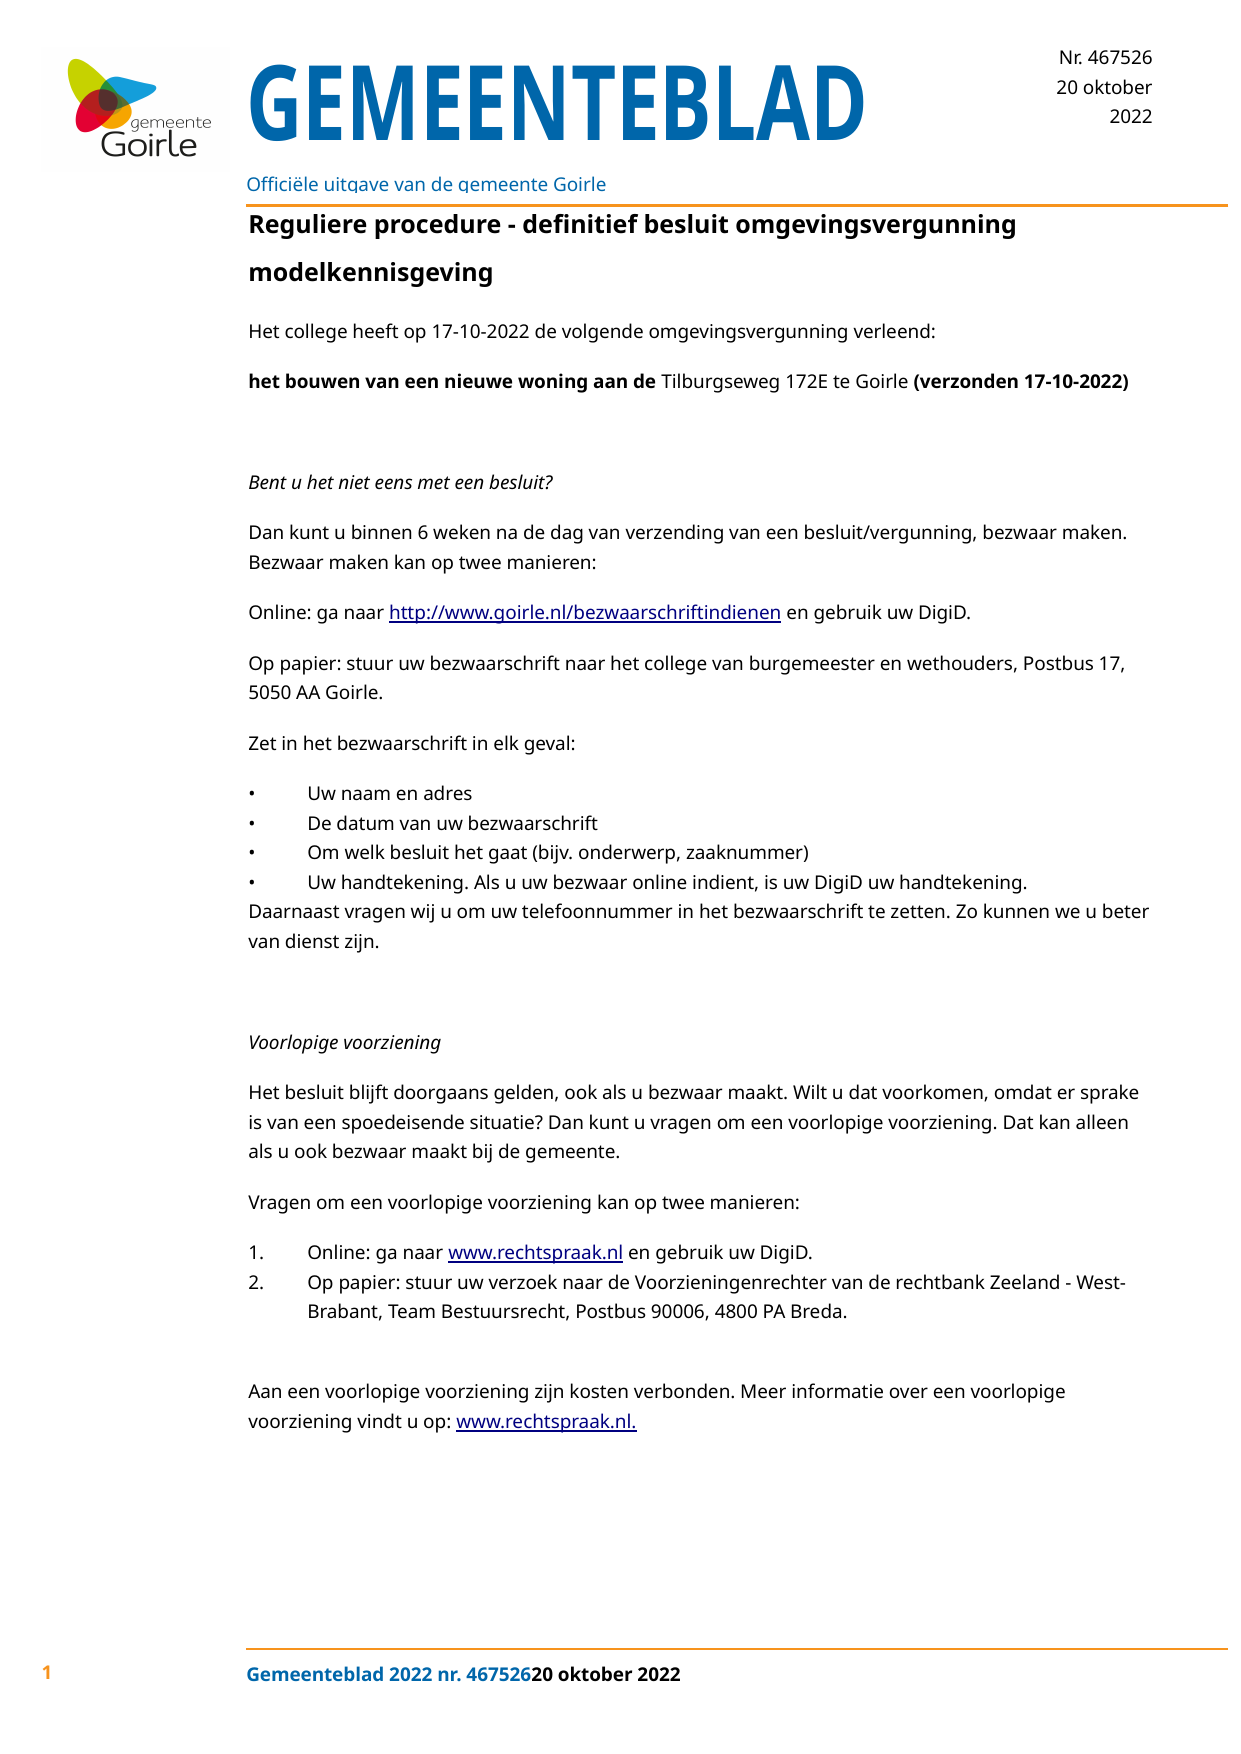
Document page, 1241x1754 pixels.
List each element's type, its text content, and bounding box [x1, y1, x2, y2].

text Zet in het bezwaarschrift in elk geval: [248, 730, 1152, 756]
text Online: ga naar http://www.goirle.nl/bezwaarschriftindienen en gebruik uw DigiD. [248, 599, 1152, 625]
text Dan kunt u binnen 6 weken na de dag van verzending van een besluit/vergunning, bezwaar maken. Bezwaar maken kan op twee manieren: [248, 519, 1152, 575]
text Bent u het niet eens met een besluit? [248, 469, 1152, 495]
text Het college heeft op 17-10-2022 de volgende omgevingsvergunning verleend: [248, 318, 1152, 344]
text het bouwen van een nieuwe woning aan de Tilburgseweg 172E te Goirle (verzonden 17-10-2022) [248, 368, 1152, 394]
text Op papier: stuur uw bezwaarschrift naar het college van burgemeester en wethouders, Postbus 17, 5050 AA Goirle. [248, 650, 1152, 705]
list Om welk besluit het gaat (bijv. onderwerp, zaaknummer) [248, 839, 1152, 865]
list Online: ga naar www.rechtspraak.nl en gebruik uw DigiD. [248, 1239, 1152, 1265]
list Op papier: stuur uw verzoek naar de Voorzieningenrechter van de rechtbank Zeeland - West-Brabant, Team Bestuursrecht, Postbus 90006, 4800 PA Breda. [248, 1269, 1152, 1324]
text Reguliere procedure - definitief besluit omgevingsvergunning modelkennisgeving [248, 207, 1152, 288]
list Uw naam en adres [248, 780, 1152, 806]
text Het besluit blijft doorgaans gelden, ook als u bezwaar maakt. Wilt u dat voorkomen, omdat er sprake is van een spoedeisende situatie? Dan kunt u vragen om een voorlopige voorziening. Dat kan alleen als u ook bezwaar maakt bij de gemeente. [248, 1079, 1152, 1164]
text Vragen om een voorlopige voorziening kan op twee manieren: [248, 1189, 1152, 1215]
picture [41, 47, 231, 172]
list Uw handtekening. Als u uw bezwaar online indient, is uw DigiD uw handtekening. [248, 869, 1152, 895]
text Daarnaast vragen wij u om uw telefoonnummer in het bezwaarschrift te zetten. Zo kunnen we u beter van dienst zijn. [248, 899, 1152, 954]
text Voorlopige voorziening [248, 1029, 1152, 1055]
list De datum van uw bezwaarschrift [248, 810, 1152, 836]
text Aan een voorlopige voorziening zijn kosten verbonden. Meer informatie over een voorlopige voorziening vindt u op: www.rechtspraak.nl. [248, 1379, 1152, 1434]
